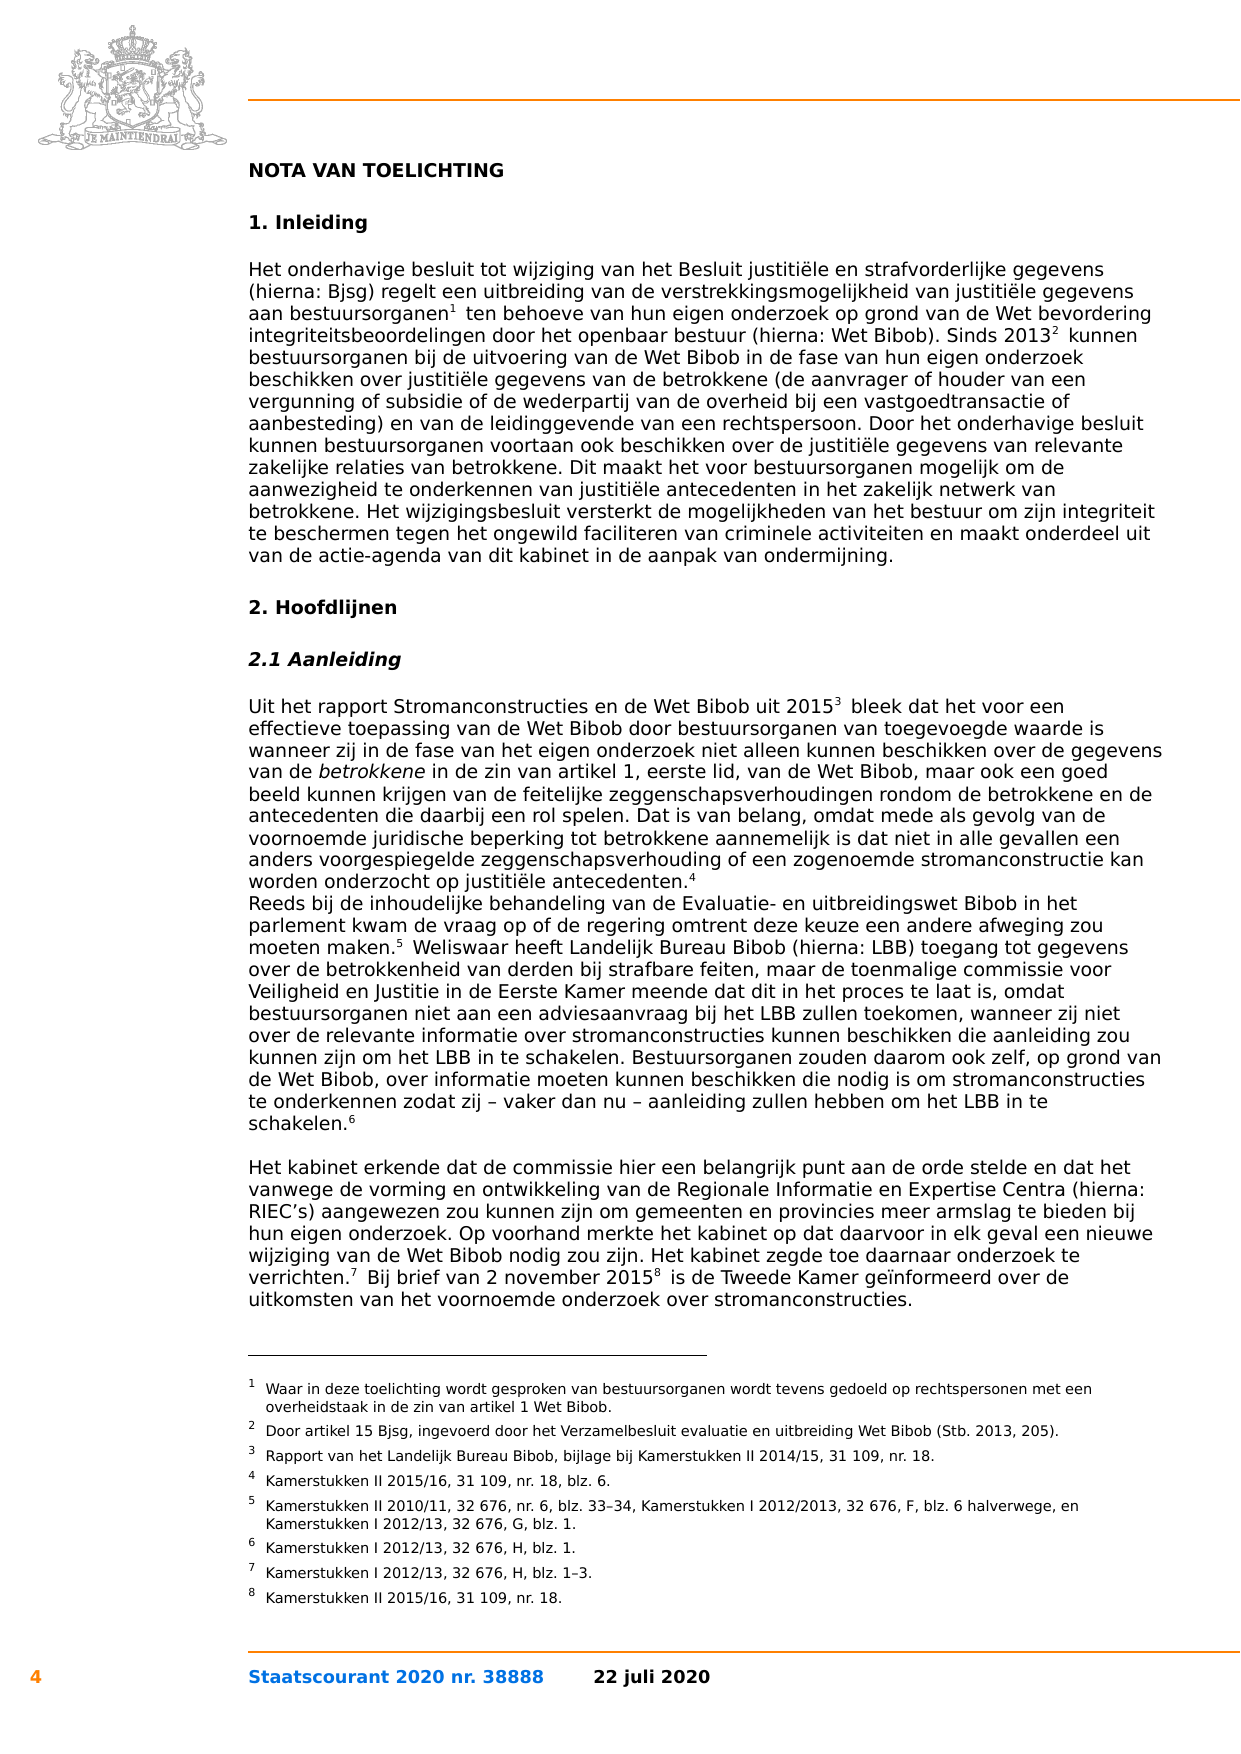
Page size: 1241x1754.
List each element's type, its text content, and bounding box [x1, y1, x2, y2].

text Uit het rapport Stromanconstructies en de Wet Bibob uit 2015 bleek dat het voor een effectieve toepassing van de Wet Bibob door bestuursorganen van toegevoegde waarde is wanneer zij in de fase van het eigen onderzoek niet alleen kunnen beschikken over de gegevens van de betrokkene in de zin van artikel 1, eerste lid, van de Wet Bibob, maar ook een goed beeld kunnen krijgen van de feitelijke zeggenschapsverhoudingen rondom de betrokkene en de antecedenten die daarbij een rol spelen. Dat is van belang, omdat mede als gevolg van de voornoemde juridische beperking tot betrokkene aannemelijk is dat niet in alle gevallen een anders voorgespiegelde zeggenschapsverhouding of een zogenoemde stromanconstructie kan worden onderzocht op justitiële antecedenten. [248, 696, 1163, 893]
text Het kabinet erkende dat de commissie hier een belangrijk punt aan de orde stelde en dat het vanwege de vorming en ontwikkeling van de Regionale Informatie en Expertise Centra (hierna: RIEC’s) aangewezen zou kunnen zijn om gemeenten en provincies meer armslag te bieden bij hun eigen onderzoek. Op voorhand merkte het kabinet op dat daarvoor in elk geval een nieuwe wijziging van de Wet Bibob nodig zou zijn. Het kabinet zegde toe daarnaar onderzoek te verrichten. Bij brief van 2 november 2015 is de Tweede Kamer geïnformeerd over de uitkomsten van het voornoemde onderzoek over stromanconstructies. [248, 1157, 1163, 1311]
text Door artikel 15 Bjsg, ingevoerd door het Verzamelbesluit evaluatie en uitbreiding Wet Bibob (Stb. 2013, 205). [248, 1419, 1163, 1441]
picture [38, 25, 227, 150]
subtitle 1. Inleiding [248, 212, 1163, 234]
text Kamerstukken II 2015/16, 31 109, nr. 18. [248, 1586, 1163, 1608]
text Kamerstukken I 2012/13, 32 676, H, blz. 1–3. [248, 1561, 1163, 1583]
text Kamerstukken II 2010/11, 32 676, nr. 6, blz. 33–34, Kamerstukken I 2012/2013, 32 676, F, blz. 6 halverwege, en Kamerstukken I 2012/13, 32 676, G, blz. 1. [248, 1494, 1163, 1533]
text Reeds bij de inhoudelijke behandeling van de Evaluatie- en uitbreidingswet Bibob in het parlement kwam de vraag op of de regering omtrent deze keuze een andere afweging zou moeten maken. Weliswaar heeft Landelijk Bureau Bibob (hierna: LBB) toegang tot gegevens over de betrokkenheid van derden bij strafbare feiten, maar de toenmalige commissie voor Veiligheid en Justitie in de Eerste Kamer meende dat dit in het proces te laat is, omdat bestuursorganen niet aan een adviesaanvraag bij het LBB zullen toekomen, wanneer zij niet over de relevante informatie over stromanconstructies kunnen beschikken die aanleiding zou kunnen zijn om het LBB in te schakelen. Bestuursorganen zouden daarom ook zelf, op grond van de Wet Bibob, over informatie moeten kunnen beschikken die nodig is om stromanconstructies te onderkennen zodat zij – vaker dan nu – aanleiding zullen hebben om het LBB in te schakelen. [248, 893, 1163, 1135]
text Waar in deze toelichting wordt gesproken van bestuursorganen wordt tevens gedoeld op rechtspersonen met een overheidstaak in de zin van artikel 1 Wet Bibob. [248, 1377, 1163, 1416]
subtitle NOTA VAN TOELICHTING [248, 160, 1163, 182]
text Rapport van het Landelijk Bureau Bibob, bijlage bij Kamerstukken II 2014/15, 31 109, nr. 18. [248, 1444, 1163, 1466]
text Kamerstukken I 2012/13, 32 676, H, blz. 1. [248, 1536, 1163, 1558]
text Het onderhavige besluit tot wijziging van het Besluit justitiële en strafvorderlijke gegevens (hierna: Bjsg) regelt een uitbreiding van de verstrekkingsmogelijkheid van justitiële gegevens aan bestuursorganen ten behoeve van hun eigen onderzoek op grond van de Wet bevordering integriteitsbeoordelingen door het openbaar bestuur (hierna: Wet Bibob). Sinds 2013 kunnen bestuursorganen bij de uitvoering van de Wet Bibob in de fase van hun eigen onderzoek beschikken over justitiële gegevens van de betrokkene (de aanvrager of houder van een vergunning of subsidie of de wederpartij van de overheid bij een vastgoedtransactie of aanbesteding) en van de leidinggevende van een rechtspersoon. Door het onderhavige besluit kunnen bestuursorganen voortaan ook beschikken over de justitiële gegevens van relevante zakelijke relaties van betrokkene. Dit maakt het voor bestuursorganen mogelijk om de aanwezigheid te onderkennen van justitiële antecedenten in het zakelijk netwerk van betrokkene. Het wijzigingsbesluit versterkt de mogelijkheden van het bestuur om zijn integriteit te beschermen tegen het ongewild faciliteren van criminele activiteiten en maakt onderdeel uit van de actie-agenda van dit kabinet in de aanpak van ondermijning. [248, 259, 1163, 567]
subtitle 2.1 Aanleiding [248, 648, 1163, 671]
text Kamerstukken II 2015/16, 31 109, nr. 18, blz. 6. [248, 1469, 1163, 1491]
subtitle 2. Hoofdlijnen [248, 597, 1163, 618]
